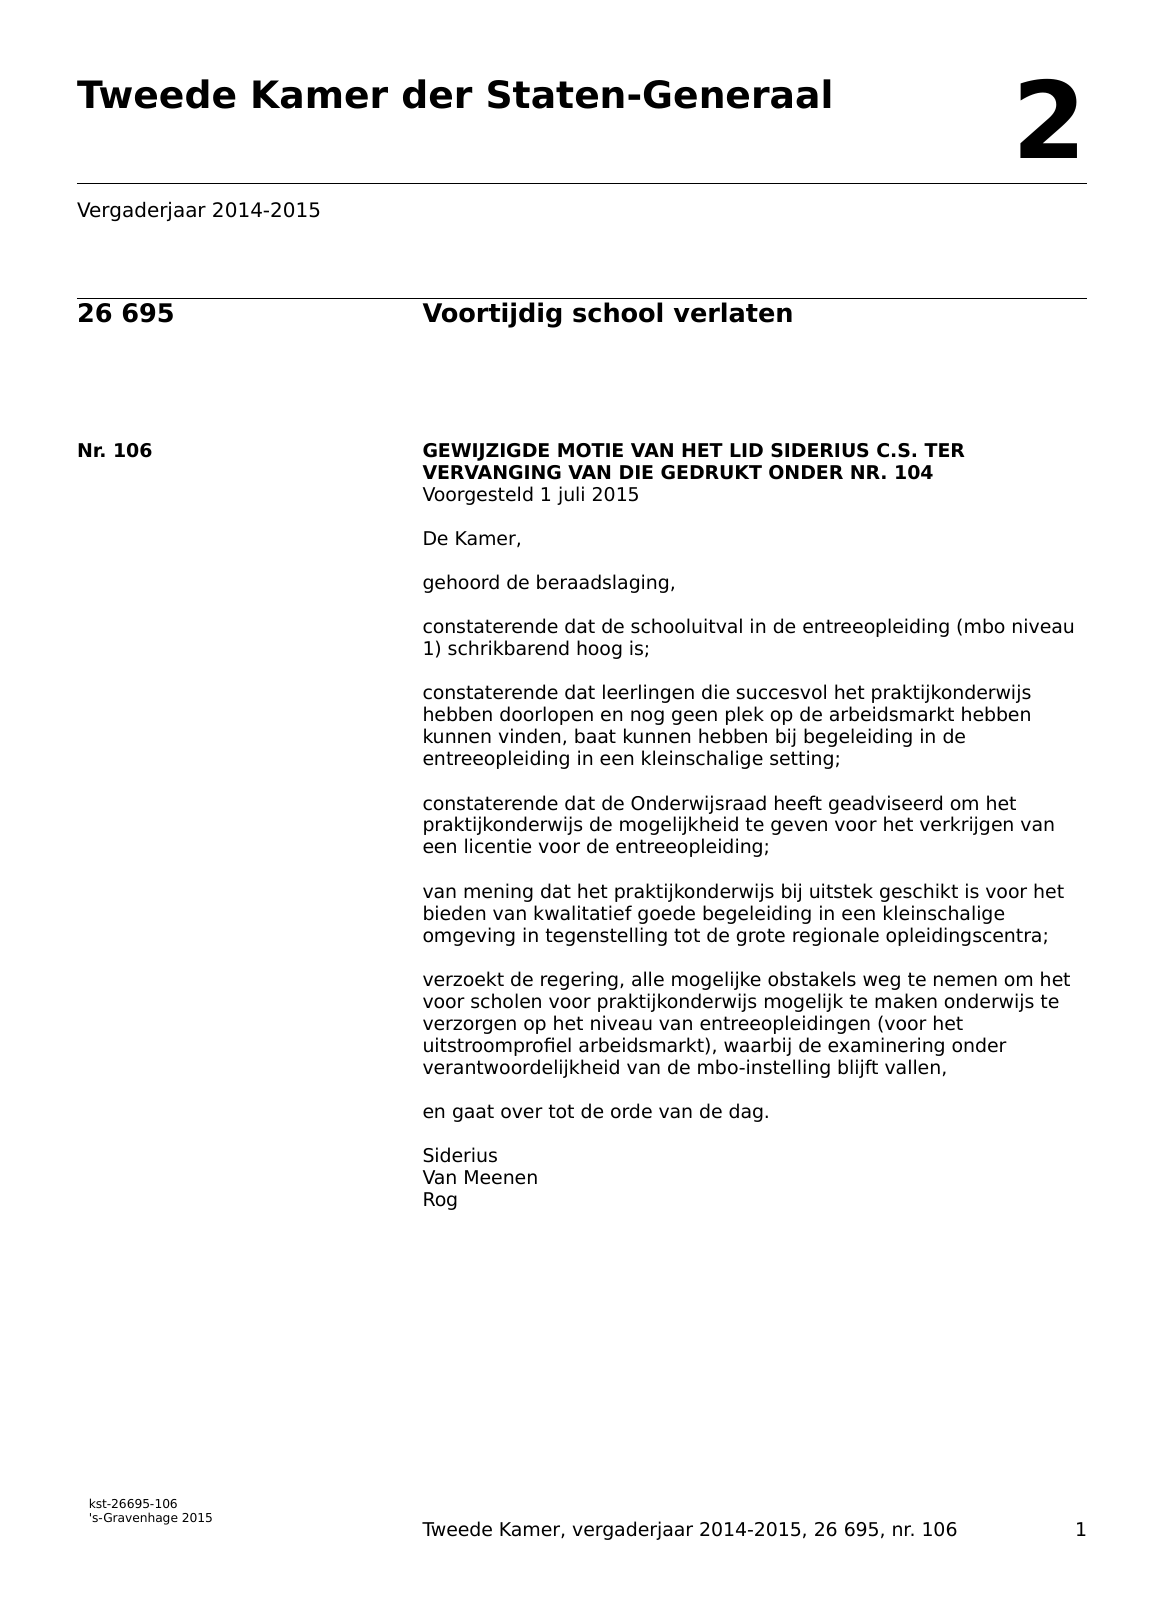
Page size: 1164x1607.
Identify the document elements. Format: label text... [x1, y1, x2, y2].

table_cell Vergaderjaar 2014-2015 [77, 184, 1087, 298]
text Van Meenen [422, 1167, 1087, 1189]
text verzoekt de regering, alle mogelijke obstakels weg te nemen om het voor scholen voor praktijkonderwijs mogelijk te maken onderwijs te verzorgen op het niveau van entreeopleidingen (voor het uitstroomprofiel arbeidsmarkt), waarbij de examinering onder verantwoordelijkheid van de mbo-instelling blijft vallen, [422, 969, 1087, 1078]
subtitle 26 695 Voortijdig school verlaten [77, 299, 1087, 329]
table_header 2 [886, 59, 1087, 183]
subtitle Nr. 106 GEWIJZIGDE MOTIE VAN HET LID SIDERIUS C.S. TER VERVANGING VAN DIE GEDRUKT ONDER NR. 104 [77, 440, 1087, 484]
text Siderius [422, 1145, 1087, 1167]
text kst-26695-106 [88, 1497, 323, 1511]
text Voorgesteld 1 juli 2015 [422, 484, 1087, 506]
text gehoord de beraadslaging, [422, 572, 1087, 594]
text De Kamer, [422, 528, 1087, 550]
text 's-Gravenhage 2015 [88, 1511, 323, 1525]
text Rog [422, 1189, 1087, 1211]
text constaterende dat de schooluitval in de entreeopleiding (mbo niveau 1) schrikbarend hoog is; [422, 616, 1087, 660]
text constaterende dat de Onderwijsraad heeft geadviseerd om het praktijkonderwijs de mogelijkheid te geven voor het verkrijgen van een licentie voor de entreeopleiding; [422, 792, 1087, 858]
text van mening dat het praktijkonderwijs bij uitstek geschikt is voor het bieden van kwalitatief goede begeleiding in een kleinschalige omgeving in tegenstelling tot de grote regionale opleidingscentra; [422, 881, 1087, 946]
text constaterende dat leerlingen die succesvol het praktijkonderwijs hebben doorlopen en nog geen plek op de arbeidsmarkt hebben kunnen vinden, baat kunnen hebben bij begeleiding in de entreeopleiding in een kleinschalige setting; [422, 682, 1087, 770]
text en gaat over tot de orde van de dag. [422, 1101, 1087, 1123]
table_header Tweede Kamer der Staten-Generaal [77, 59, 886, 183]
